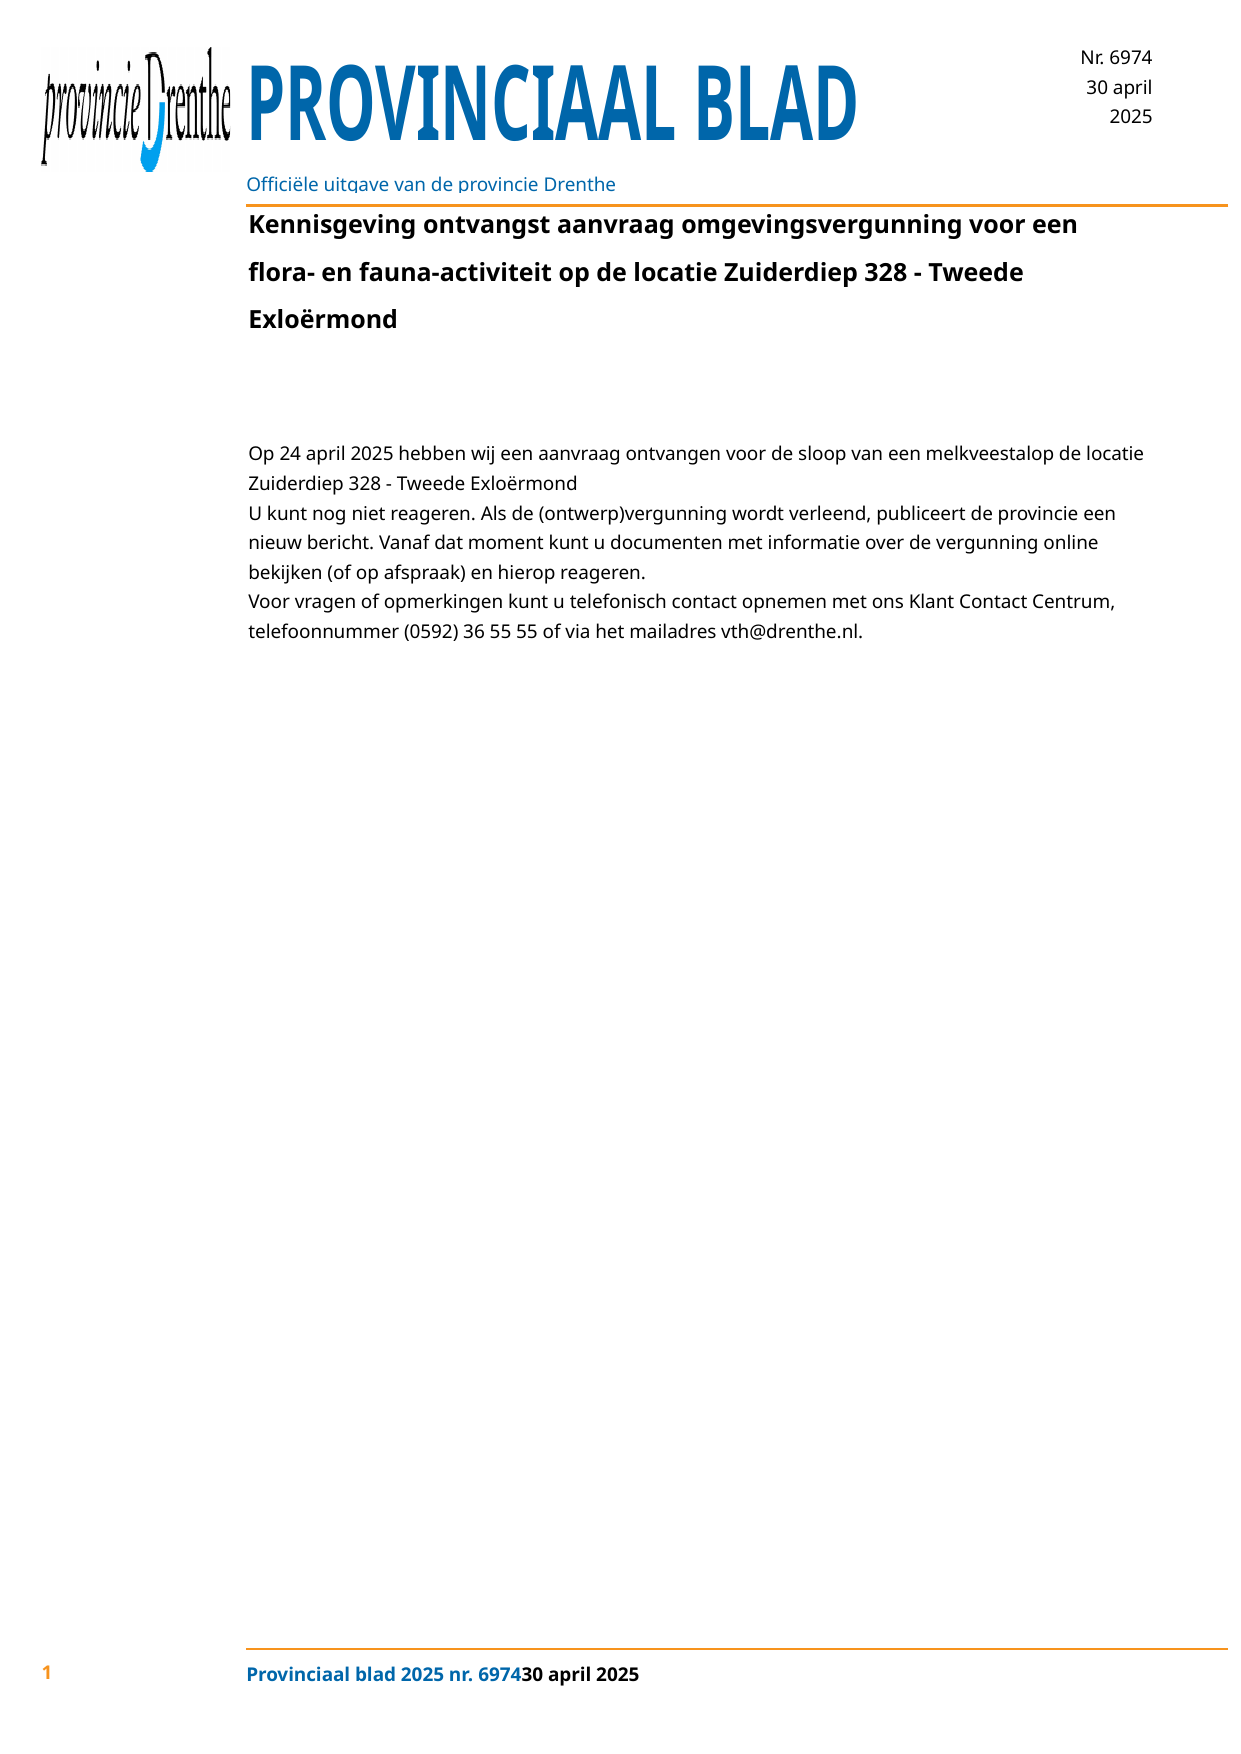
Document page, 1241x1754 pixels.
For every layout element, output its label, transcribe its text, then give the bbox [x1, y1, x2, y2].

picture [41, 47, 231, 172]
text U kunt nog niet reageren. Als de (ontwerp)vergunning wordt verleend, publiceert de provincie een nieuw bericht. Vanaf dat moment kunt u documenten met informatie over de vergunning online bekijken (of op afspraak) en hierop reageren. [248, 500, 1152, 584]
text Voor vragen of opmerkingen kunt u telefonisch contact opnemen met ons Klant Contact Centrum, telefoonnummer (0592) 36 55 55 of via het mailadres vth@drenthe.nl. [248, 588, 1152, 644]
text Kennisgeving ontvangst aanvraag omgevingsvergunning voor een flora- en fauna-activiteit op de locatie Zuiderdiep 328 - Tweede Exloërmond [248, 207, 1152, 336]
text Op 24 april 2025 hebben wij een aanvraag ontvangen voor de sloop van een melkveestalop de locatie Zuiderdiep 328 - Tweede Exloërmond [248, 441, 1152, 496]
